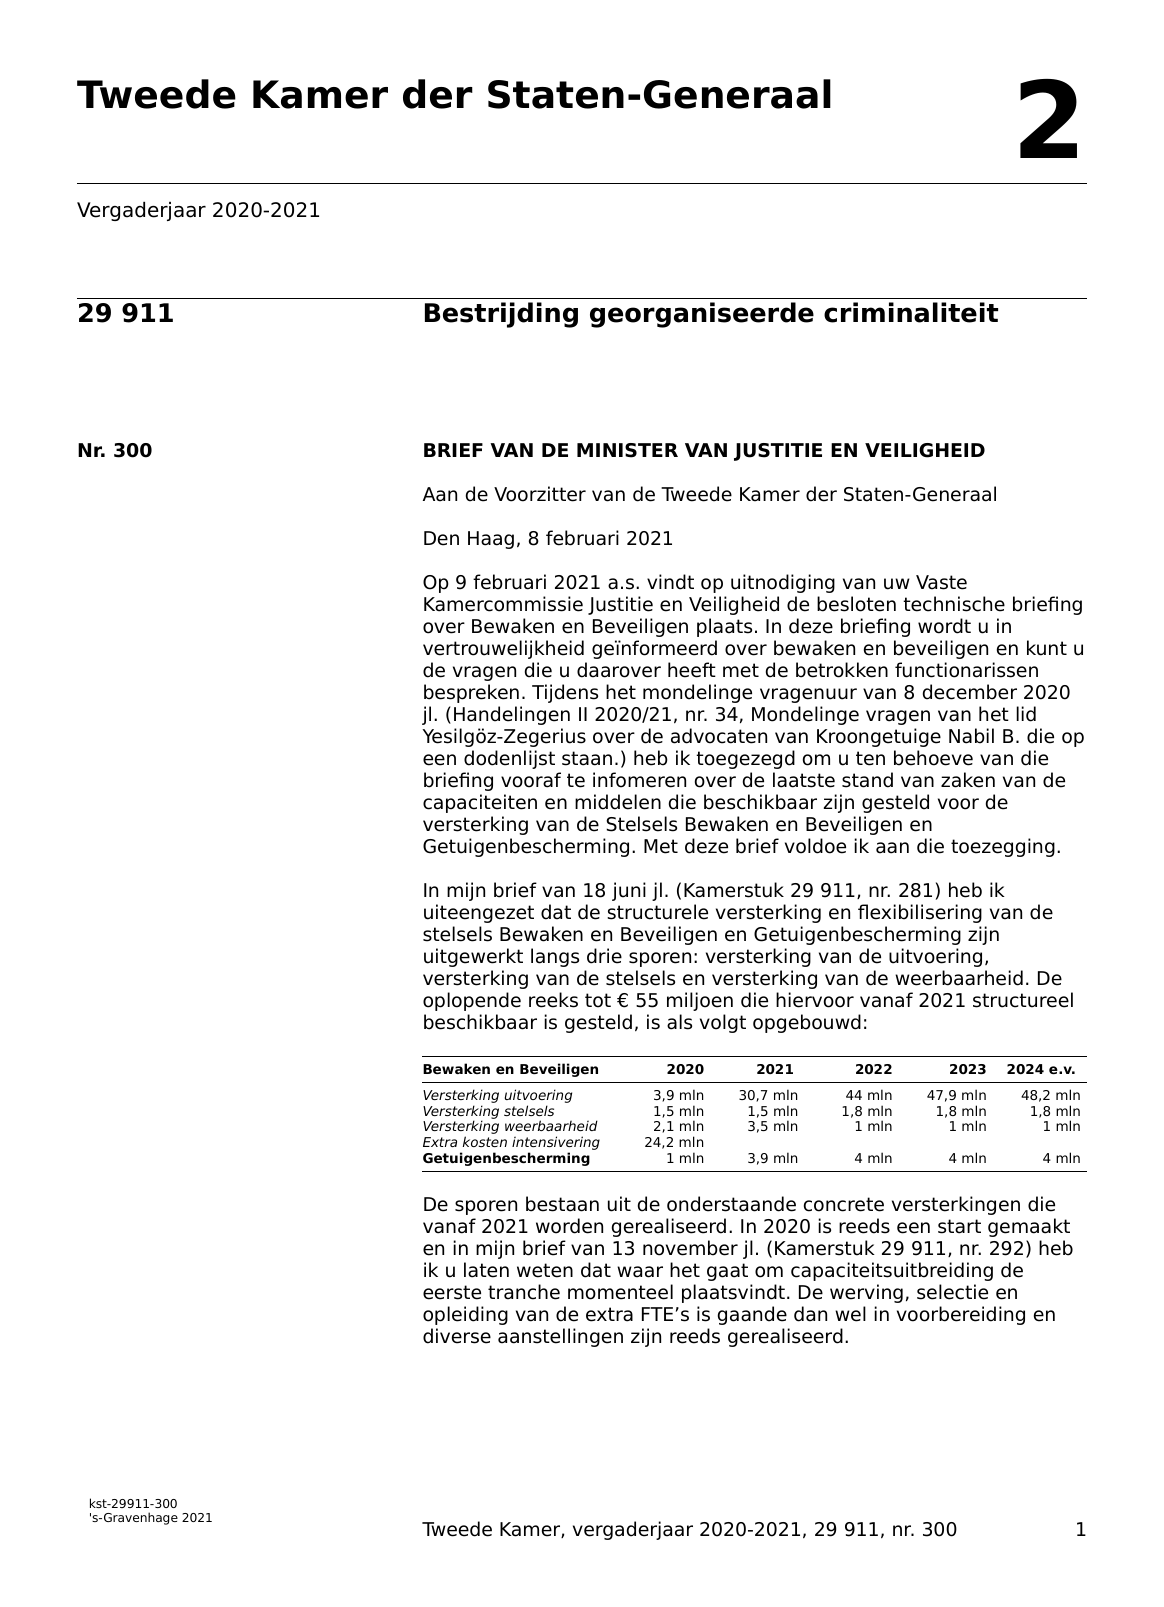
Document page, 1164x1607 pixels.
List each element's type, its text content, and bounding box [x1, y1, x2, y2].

table_cell 24,2 mln [616, 1135, 710, 1151]
table_cell Extra kosten intensivering [422, 1135, 616, 1151]
table_cell 47,9 mln [898, 1083, 992, 1103]
table_cell Getuigenbescherming [422, 1151, 616, 1171]
table_header 2 [886, 59, 1087, 183]
table_cell 1,8 mln [898, 1104, 992, 1119]
table_cell [710, 1135, 804, 1151]
table_cell [898, 1135, 992, 1151]
table_header Bewaken en Beveiligen [422, 1057, 616, 1082]
table_cell 1 mln [993, 1119, 1087, 1135]
table_cell Versterking weerbaarheid [422, 1119, 616, 1135]
table_cell 44 mln [804, 1083, 898, 1103]
table_cell 1 mln [804, 1119, 898, 1135]
table_cell 3,5 mln [710, 1119, 804, 1135]
table_cell 4 mln [898, 1151, 992, 1171]
table_cell 3,9 mln [710, 1151, 804, 1171]
table_header 2024 e.v. [993, 1057, 1087, 1082]
table_header 2021 [710, 1057, 804, 1082]
text 's-Gravenhage 2021 [88, 1511, 323, 1525]
table_cell [993, 1135, 1087, 1151]
text Op 9 februari 2021 a.s. vindt op uitnodiging van uw Vaste Kamercommissie Justitie en Veiligheid de besloten technische briefing over Bewaken en Beveiligen plaats. In deze briefing wordt u in vertrouwelijkheid geïnformeerd over bewaken en beveiligen en kunt u de vragen die u daarover heeft met de betrokken functionarissen bespreken. Tijdens het mondelinge vragenuur van 8 december 2020 jl. (Handelingen II 2020/21, nr. 34, Mondelinge vragen van het lid Yesilgöz-Zegerius over de advocaten van Kroongetuige Nabil B. die op een dodenlijst staan.) heb ik toegezegd om u ten behoeve van die briefing vooraf te infomeren over de laatste stand van zaken van de capaciteiten en middelen die beschikbaar zijn gesteld voor de versterking van de Stelsels Bewaken en Beveiligen en Getuigenbescherming. Met deze brief voldoe ik aan die toezegging. [422, 572, 1087, 858]
table_cell 1,8 mln [993, 1104, 1087, 1119]
table_cell 1,8 mln [804, 1104, 898, 1119]
table_header Tweede Kamer der Staten-Generaal [77, 59, 886, 183]
subtitle 29 911 Bestrijding georganiseerde criminaliteit [77, 299, 1087, 329]
table_cell 2,1 mln [616, 1119, 710, 1135]
table_cell 4 mln [993, 1151, 1087, 1171]
text Den Haag, 8 februari 2021 [422, 528, 1087, 550]
subtitle Nr. 300 BRIEF VAN DE MINISTER VAN JUSTITIE EN VEILIGHEID [77, 440, 1087, 462]
text De sporen bestaan uit de onderstaande concrete versterkingen die vanaf 2021 worden gerealiseerd. In 2020 is reeds een start gemaakt en in mijn brief van 13 november jl. (Kamerstuk 29 911, nr. 292) heb ik u laten weten dat waar het gaat om capaciteitsuitbreiding de eerste tranche momenteel plaatsvindt. De werving, selectie en opleiding van de extra FTE’s is gaande dan wel in voorbereiding en diverse aanstellingen zijn reeds gerealiseerd. [422, 1194, 1087, 1348]
table_cell 1 mln [616, 1151, 710, 1171]
table_cell 1,5 mln [616, 1104, 710, 1119]
table_cell Versterking uitvoering [422, 1083, 616, 1103]
table_cell 30,7 mln [710, 1083, 804, 1103]
table_cell 1,5 mln [710, 1104, 804, 1119]
table_header 2022 [804, 1057, 898, 1082]
table_cell 3,9 mln [616, 1083, 710, 1103]
table_header 2020 [616, 1057, 710, 1082]
text kst-29911-300 [88, 1497, 323, 1511]
text Aan de Voorzitter van de Tweede Kamer der Staten-Generaal [422, 484, 1087, 506]
text In mijn brief van 18 juni jl. (Kamerstuk 29 911, nr. 281) heb ik uiteengezet dat de structurele versterking en flexibilisering van de stelsels Bewaken en Beveiligen en Getuigenbescherming zijn uitgewerkt langs drie sporen: versterking van de uitvoering, versterking van de stelsels en versterking van de weerbaarheid. De oplopende reeks tot € 55 miljoen die hiervoor vanaf 2021 structureel beschikbaar is gesteld, is als volgt opgebouwd: [422, 880, 1087, 1034]
table_cell [804, 1135, 898, 1151]
table_header 2023 [898, 1057, 992, 1082]
table_cell 4 mln [804, 1151, 898, 1171]
table_cell Vergaderjaar 2020-2021 [77, 184, 1087, 298]
table_cell 1 mln [898, 1119, 992, 1135]
table_cell Versterking stelsels [422, 1104, 616, 1119]
table_cell 48,2 mln [993, 1083, 1087, 1103]
